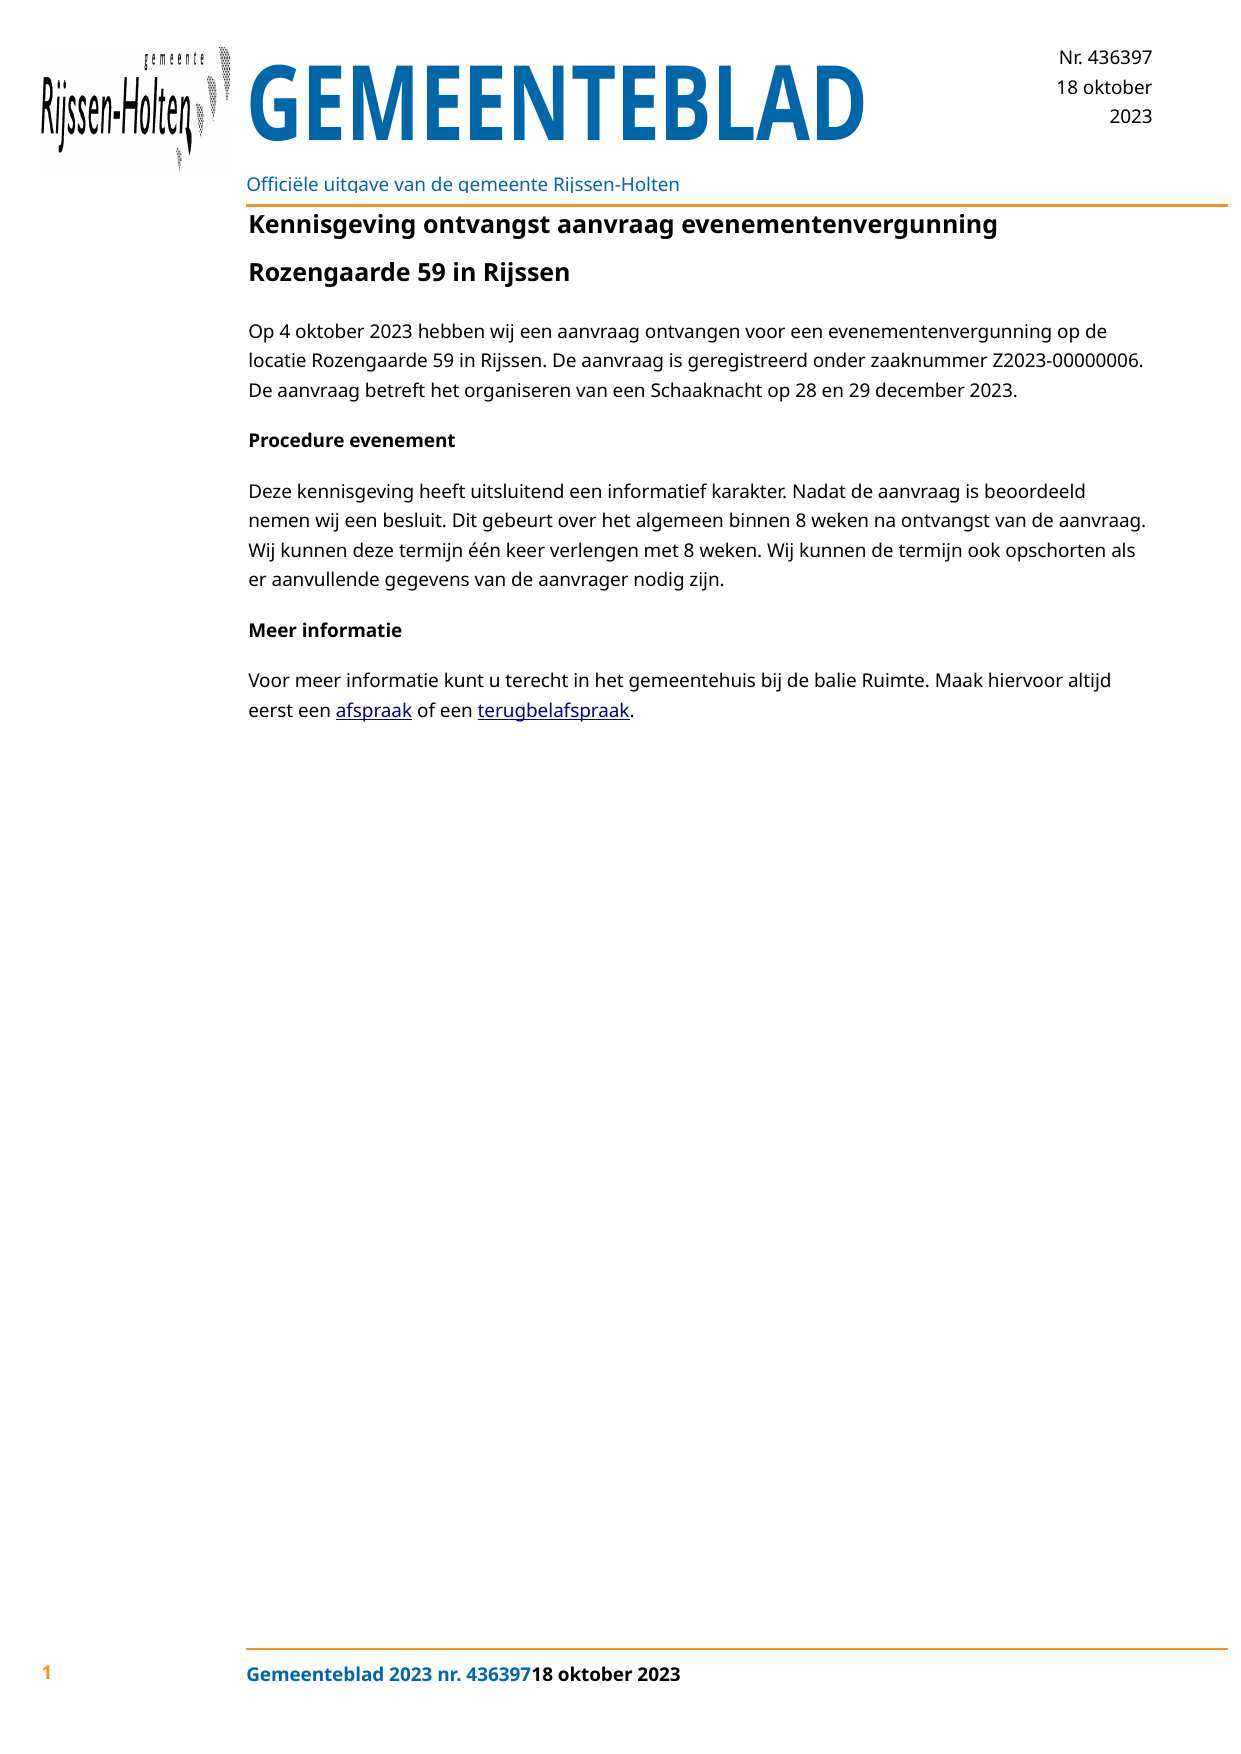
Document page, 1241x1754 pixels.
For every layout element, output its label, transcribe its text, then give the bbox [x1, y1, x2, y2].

text Voor meer informatie kunt u terecht in het gemeentehuis bij de balie Ruimte. Maak hiervoor altijd eerst een afspraak of een terugbelafspraak. [248, 667, 1152, 723]
text Procedure evenement [248, 427, 1152, 453]
picture [41, 47, 231, 172]
text Deze kennisgeving heeft uitsluitend een informatief karakter. Nadat de aanvraag is beoordeeld nemen wij een besluit. Dit gebeurt over het algemeen binnen 8 weken na ontvangst van de aanvraag. Wij kunnen deze termijn één keer verlengen met 8 weken. Wij kunnen de termijn ook opschorten als er aanvullende gegevens van de aanvrager nodig zijn. [248, 478, 1152, 592]
text Op 4 oktober 2023 hebben wij een aanvraag ontvangen voor een evenementenvergunning op de locatie Rozengaarde 59 in Rijssen. De aanvraag is geregistreerd onder zaaknummer Z2023-00000006. De aanvraag betreft het organiseren van een Schaaknacht op 28 en 29 december 2023. [248, 318, 1152, 403]
text Meer informatie [248, 617, 1152, 643]
text Kennisgeving ontvangst aanvraag evenementenvergunning Rozengaarde 59 in Rijssen [248, 207, 1152, 288]
